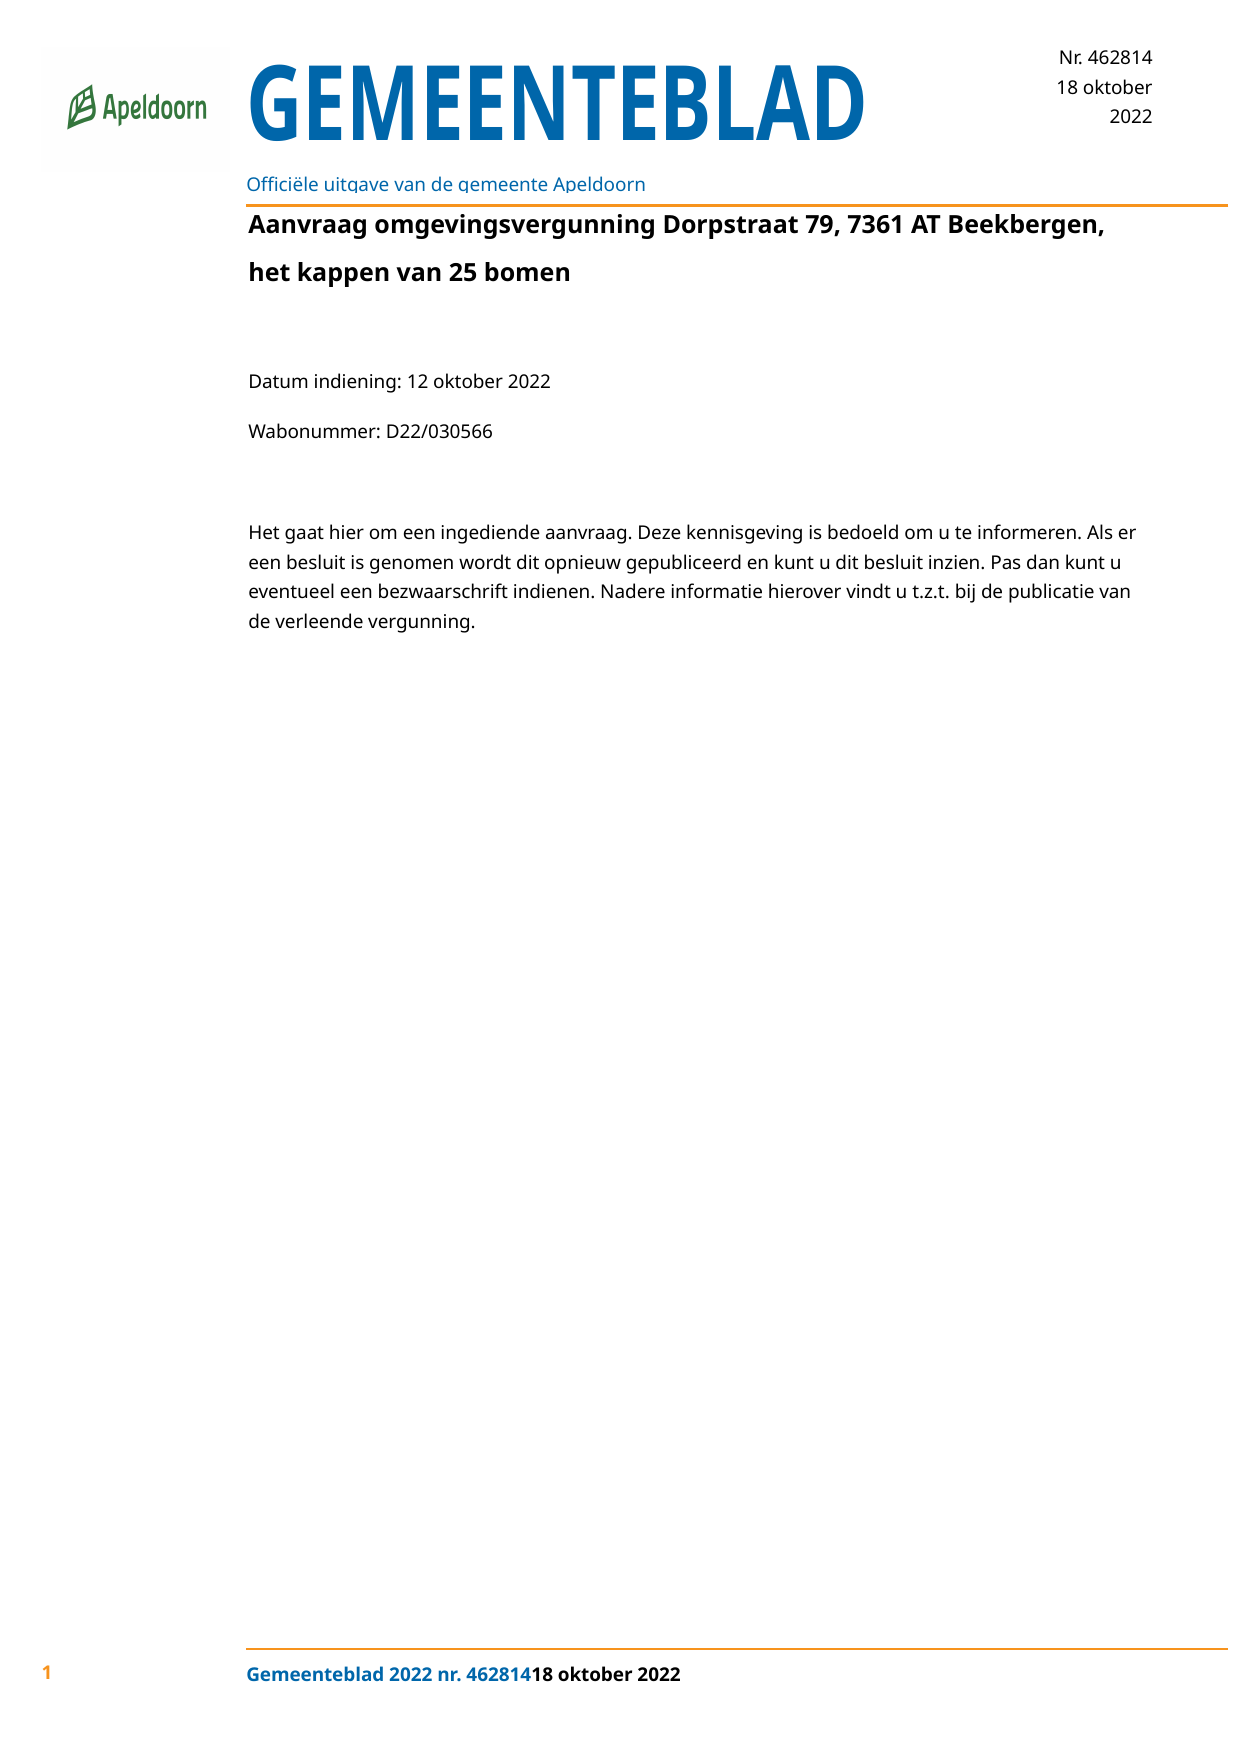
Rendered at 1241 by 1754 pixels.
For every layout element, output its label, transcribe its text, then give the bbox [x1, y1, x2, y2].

text Aanvraag omgevingsvergunning Dorpstraat 79, 7361 AT Beekbergen, het kappen van 25 bomen [248, 207, 1152, 288]
picture [41, 47, 231, 172]
text Datum indiening: 12 oktober 2022 [248, 368, 1152, 394]
text Wabonummer: D22/030566 [248, 419, 1152, 444]
text Het gaat hier om een ingediende aanvraag. Deze kennisgeving is bedoeld om u te informeren. Als er een besluit is genomen wordt dit opnieuw gepubliceerd en kunt u dit besluit inzien. Pas dan kunt u eventueel een bezwaarschrift indienen. Nadere informatie hierover vindt u t.z.t. bij de publicatie van de verleende vergunning. [248, 519, 1152, 634]
